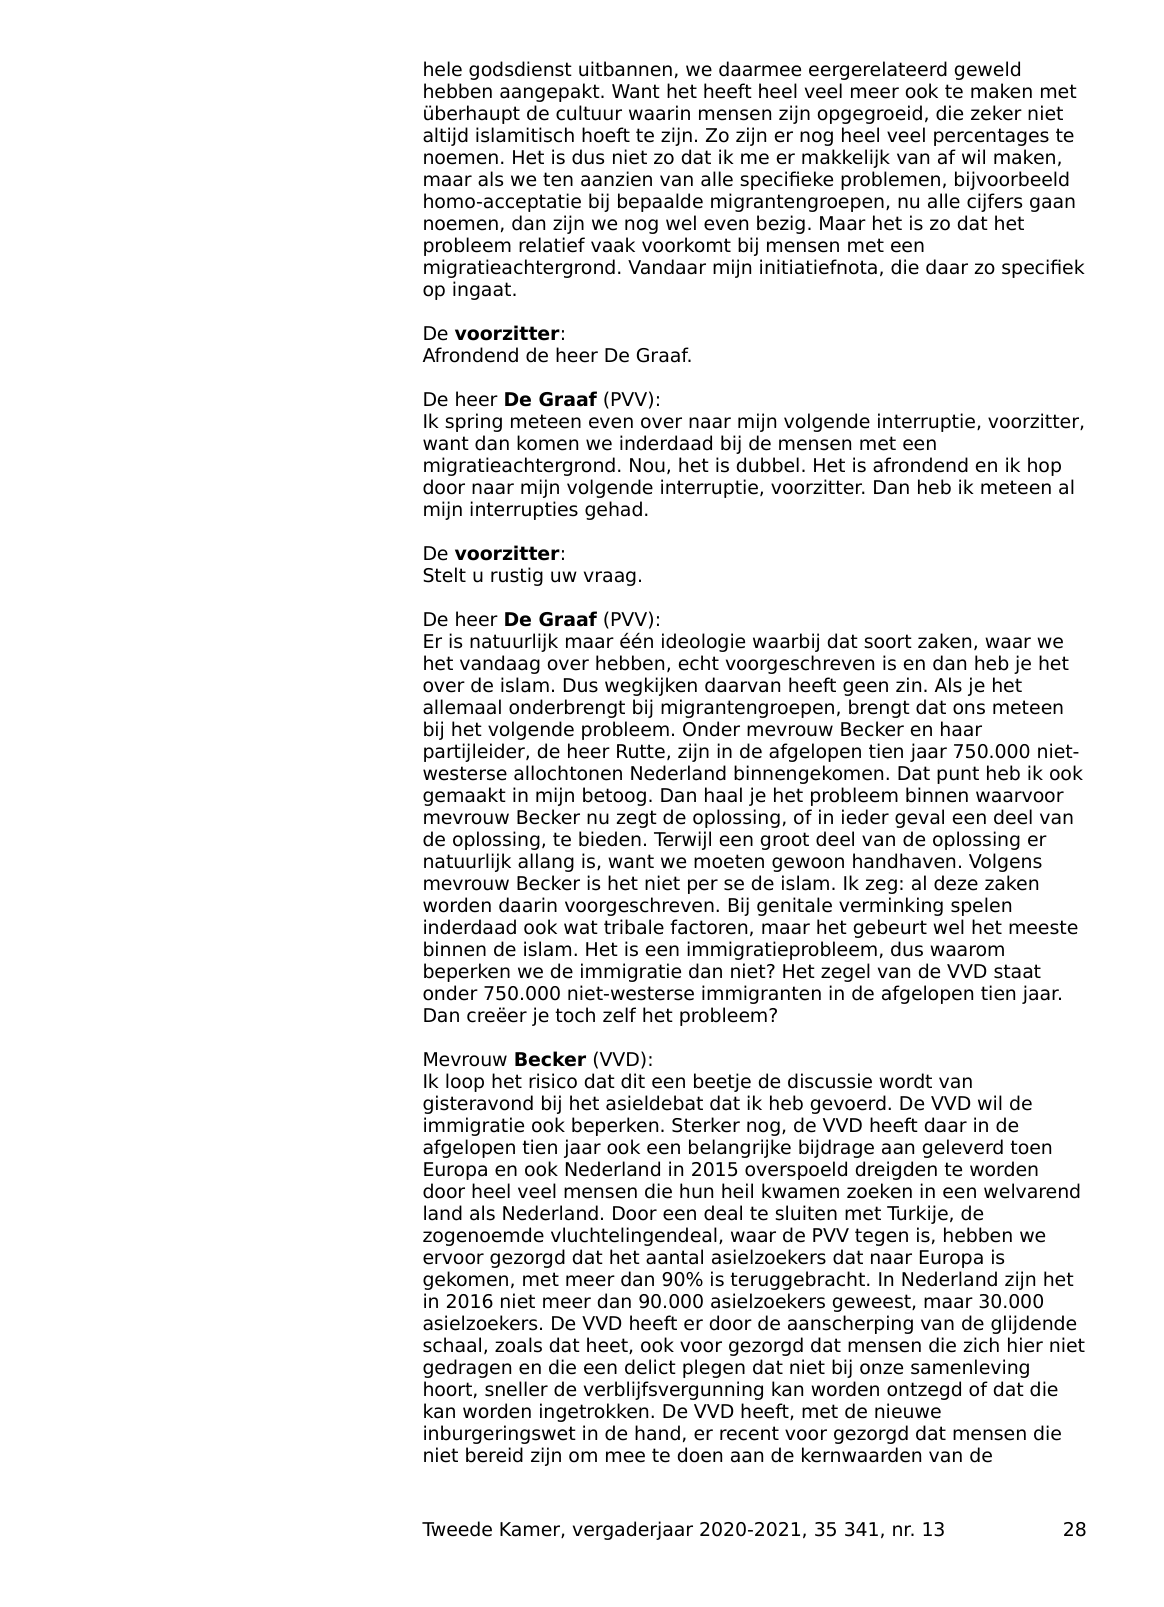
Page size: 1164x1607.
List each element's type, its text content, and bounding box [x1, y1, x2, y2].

text Er is natuurlijk maar één ideologie waarbij dat soort zaken, waar we het vandaag over hebben, echt voorgeschreven is en dan heb je het over de islam. Dus wegkijken daarvan heeft geen zin. Als je het allemaal onderbrengt bij migrantengroepen, brengt dat ons meteen bij het volgende probleem. Onder mevrouw Becker en haar partijleider, de heer Rutte, zijn in de afgelopen tien jaar 750.000 niet-westerse allochtonen Nederland binnengekomen. Dat punt heb ik ook gemaakt in mijn betoog. Dan haal je het probleem binnen waarvoor mevrouw Becker nu zegt de oplossing, of in ieder geval een deel van de oplossing, te bieden. Terwijl een groot deel van de oplossing er natuurlijk allang is, want we moeten gewoon handhaven. Volgens mevrouw Becker is het niet per se de islam. Ik zeg: al deze zaken worden daarin voorgeschreven. Bij genitale verminking spelen inderdaad ook wat tribale factoren, maar het gebeurt wel het meeste binnen de islam. Het is een immigratieprobleem, dus waarom beperken we de immigratie dan niet? Het zegel van de VVD staat onder 750.000 niet-westerse immigranten in de afgelopen tien jaar. Dan creëer je toch zelf het probleem? [422, 631, 1087, 1027]
text De heer De Graaf (PVV): [422, 609, 1087, 631]
text De voorzitter: [422, 543, 1087, 565]
text Stelt u rustig uw vraag. [422, 565, 1087, 587]
text De heer De Graaf (PVV): [422, 389, 1087, 411]
text Ik loop het risico dat dit een beetje de discussie wordt van gisteravond bij het asieldebat dat ik heb gevoerd. De VVD wil de immigratie ook beperken. Sterker nog, de VVD heeft daar in de afgelopen tien jaar ook een belangrijke bijdrage aan geleverd toen Europa en ook Nederland in 2015 overspoeld dreigden te worden door heel veel mensen die hun heil kwamen zoeken in een welvarend land als Nederland. Door een deal te sluiten met Turkije, de zogenoemde vluchtelingendeal, waar de PVV tegen is, hebben we ervoor gezorgd dat het aantal asielzoekers dat naar Europa is gekomen, met meer dan 90% is teruggebracht. In Nederland zijn het in 2016 niet meer dan 90.000 asielzoekers geweest, maar 30.000 asielzoekers. De VVD heeft er door de aanscherping van de glijdende schaal, zoals dat heet, ook voor gezorgd dat mensen die zich hier niet gedragen en die een delict plegen dat niet bij onze samenleving hoort, sneller de verblijfsvergunning kan worden ontzegd of dat die kan worden ingetrokken. De VVD heeft, met de nieuwe inburgeringswet in de hand, er recent voor gezorgd dat mensen die niet bereid zijn om mee te doen aan de kernwaarden van de [422, 1071, 1087, 1467]
text hele godsdienst uitbannen, we daarmee eergerelateerd geweld hebben aangepakt. Want het heeft heel veel meer ook te maken met überhaupt de cultuur waarin mensen zijn opgegroeid, die zeker niet altijd islamitisch hoeft te zijn. Zo zijn er nog heel veel percentages te noemen. Het is dus niet zo dat ik me er makkelijk van af wil maken, maar als we ten aanzien van alle specifieke problemen, bijvoorbeeld homo-acceptatie bij bepaalde migrantengroepen, nu alle cijfers gaan noemen, dan zijn we nog wel even bezig. Maar het is zo dat het probleem relatief vaak voorkomt bij mensen met een migratieachtergrond. Vandaar mijn initiatiefnota, die daar zo specifiek op ingaat. [422, 59, 1087, 301]
text Mevrouw Becker (VVD): [422, 1049, 1087, 1071]
text De voorzitter: [422, 323, 1087, 345]
text Afrondend de heer De Graaf. [422, 345, 1087, 367]
text Ik spring meteen even over naar mijn volgende interruptie, voorzitter, want dan komen we inderdaad bij de mensen met een migratieachtergrond. Nou, het is dubbel. Het is afrondend en ik hop door naar mijn volgende interruptie, voorzitter. Dan heb ik meteen al mijn interrupties gehad. [422, 411, 1087, 521]
